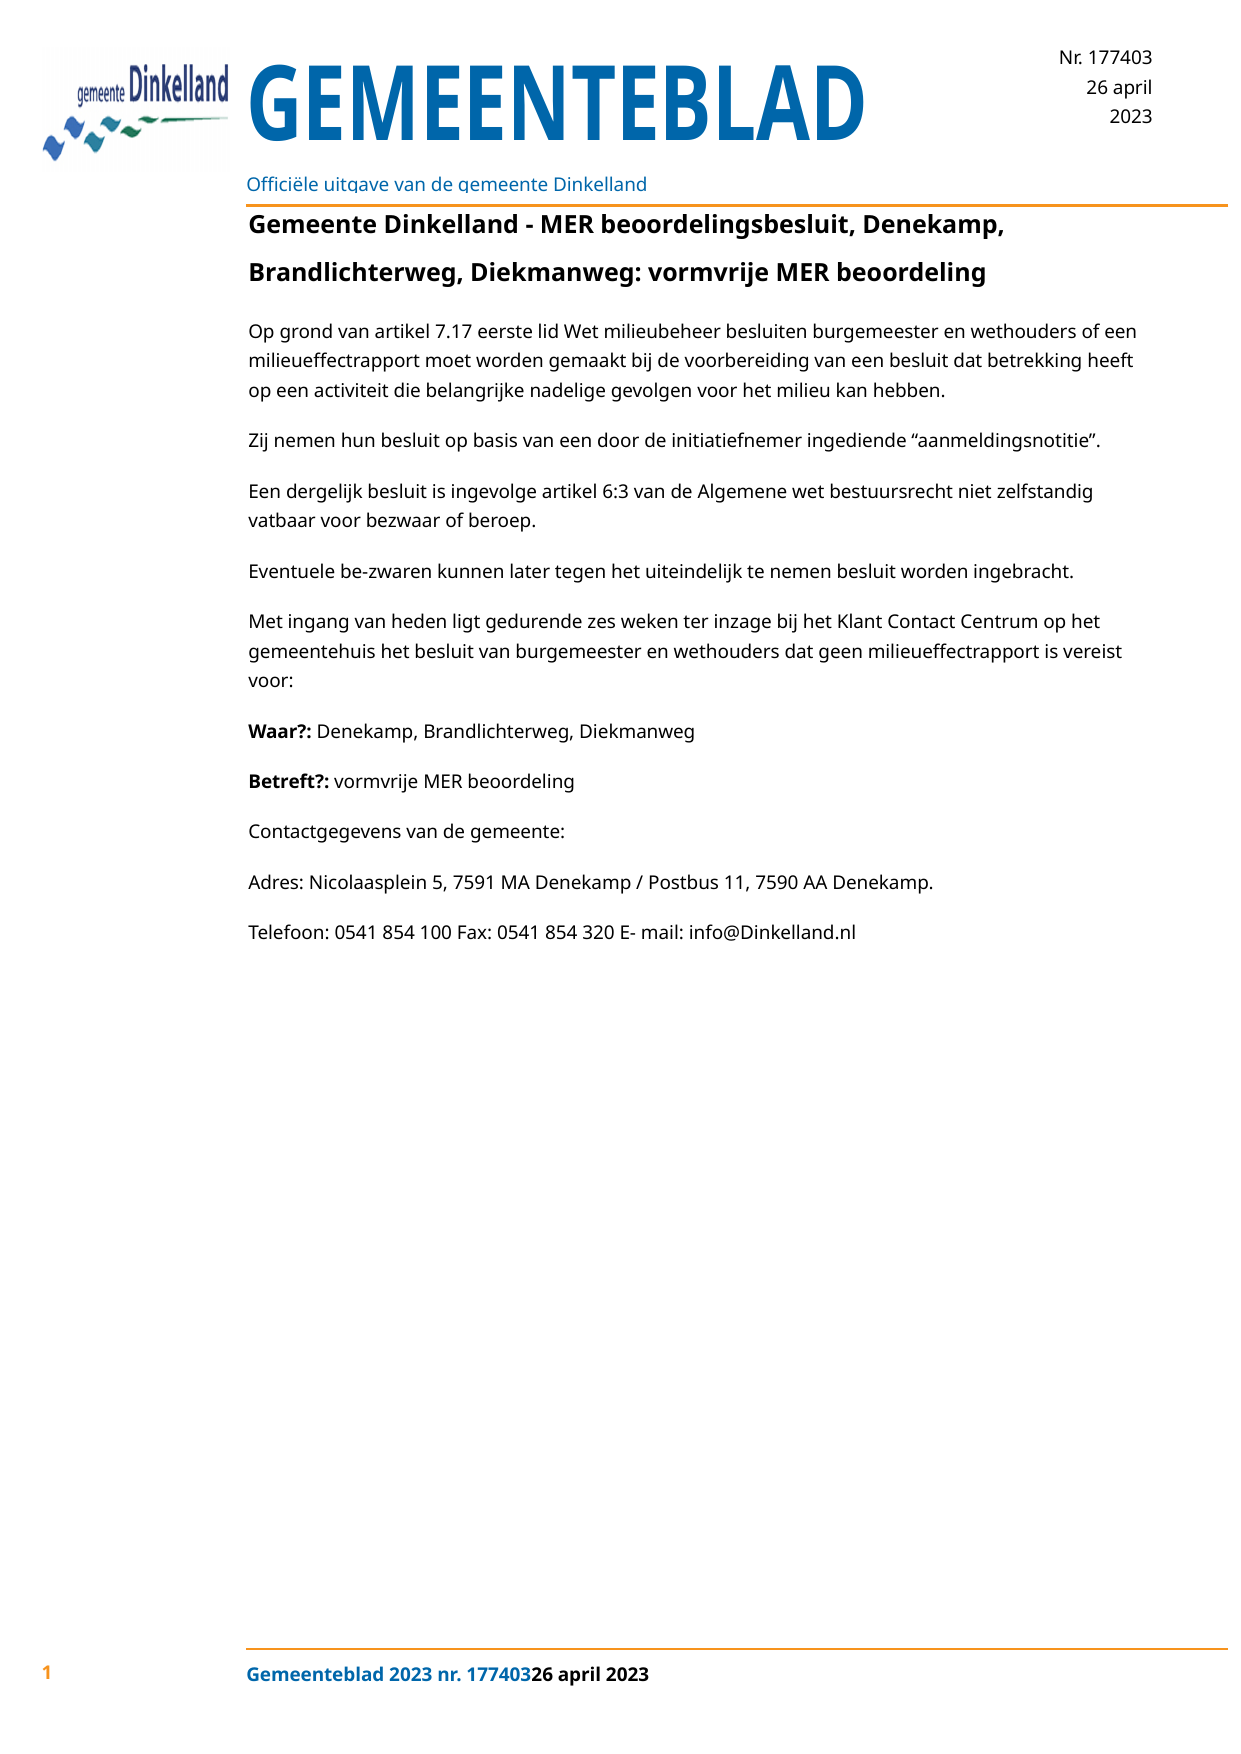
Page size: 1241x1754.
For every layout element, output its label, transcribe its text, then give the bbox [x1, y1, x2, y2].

text Zij nemen hun besluit op basis van een door de initiatiefnemer ingediende “aanmeldingsnotitie”. [248, 427, 1152, 453]
text Een dergelijk besluit is ingevolge artikel 6:3 van de Algemene wet bestuursrecht niet zelfstandig vatbaar voor bezwaar of beroep. [248, 478, 1152, 533]
text Gemeente Dinkelland - MER beoordelingsbesluit, Denekamp, Brandlichterweg, Diekmanweg: vormvrije MER beoordeling [248, 207, 1152, 288]
text Contactgegevens van de gemeente: [248, 819, 1152, 844]
text Betreft?: vormvrije MER beoordeling [248, 768, 1152, 794]
text Telefoon: 0541 854 100 Fax: 0541 854 320 E- mail: info@Dinkelland.nl [248, 919, 1152, 945]
text Eventuele be-zwaren kunnen later tegen het uiteindelijk te nemen besluit worden ingebracht. [248, 558, 1152, 584]
text Op grond van artikel 7.17 eerste lid Wet milieubeheer besluiten burgemeester en wethouders of een milieueffectrapport moet worden gemaakt bij de voorbereiding van een besluit dat betrekking heeft op een activiteit die belangrijke nadelige gevolgen voor het milieu kan hebben. [248, 318, 1152, 403]
text Adres: Nicolaasplein 5, 7591 MA Denekamp / Postbus 11, 7590 AA Denekamp. [248, 869, 1152, 895]
picture [41, 47, 231, 172]
text Met ingang van heden ligt gedurende zes weken ter inzage bij het Klant Contact Centrum op het gemeentehuis het besluit van burgemeester en wethouders dat geen milieueffectrapport is vereist voor: [248, 608, 1152, 693]
text Waar?: Denekamp, Brandlichterweg, Diekmanweg [248, 718, 1152, 744]
